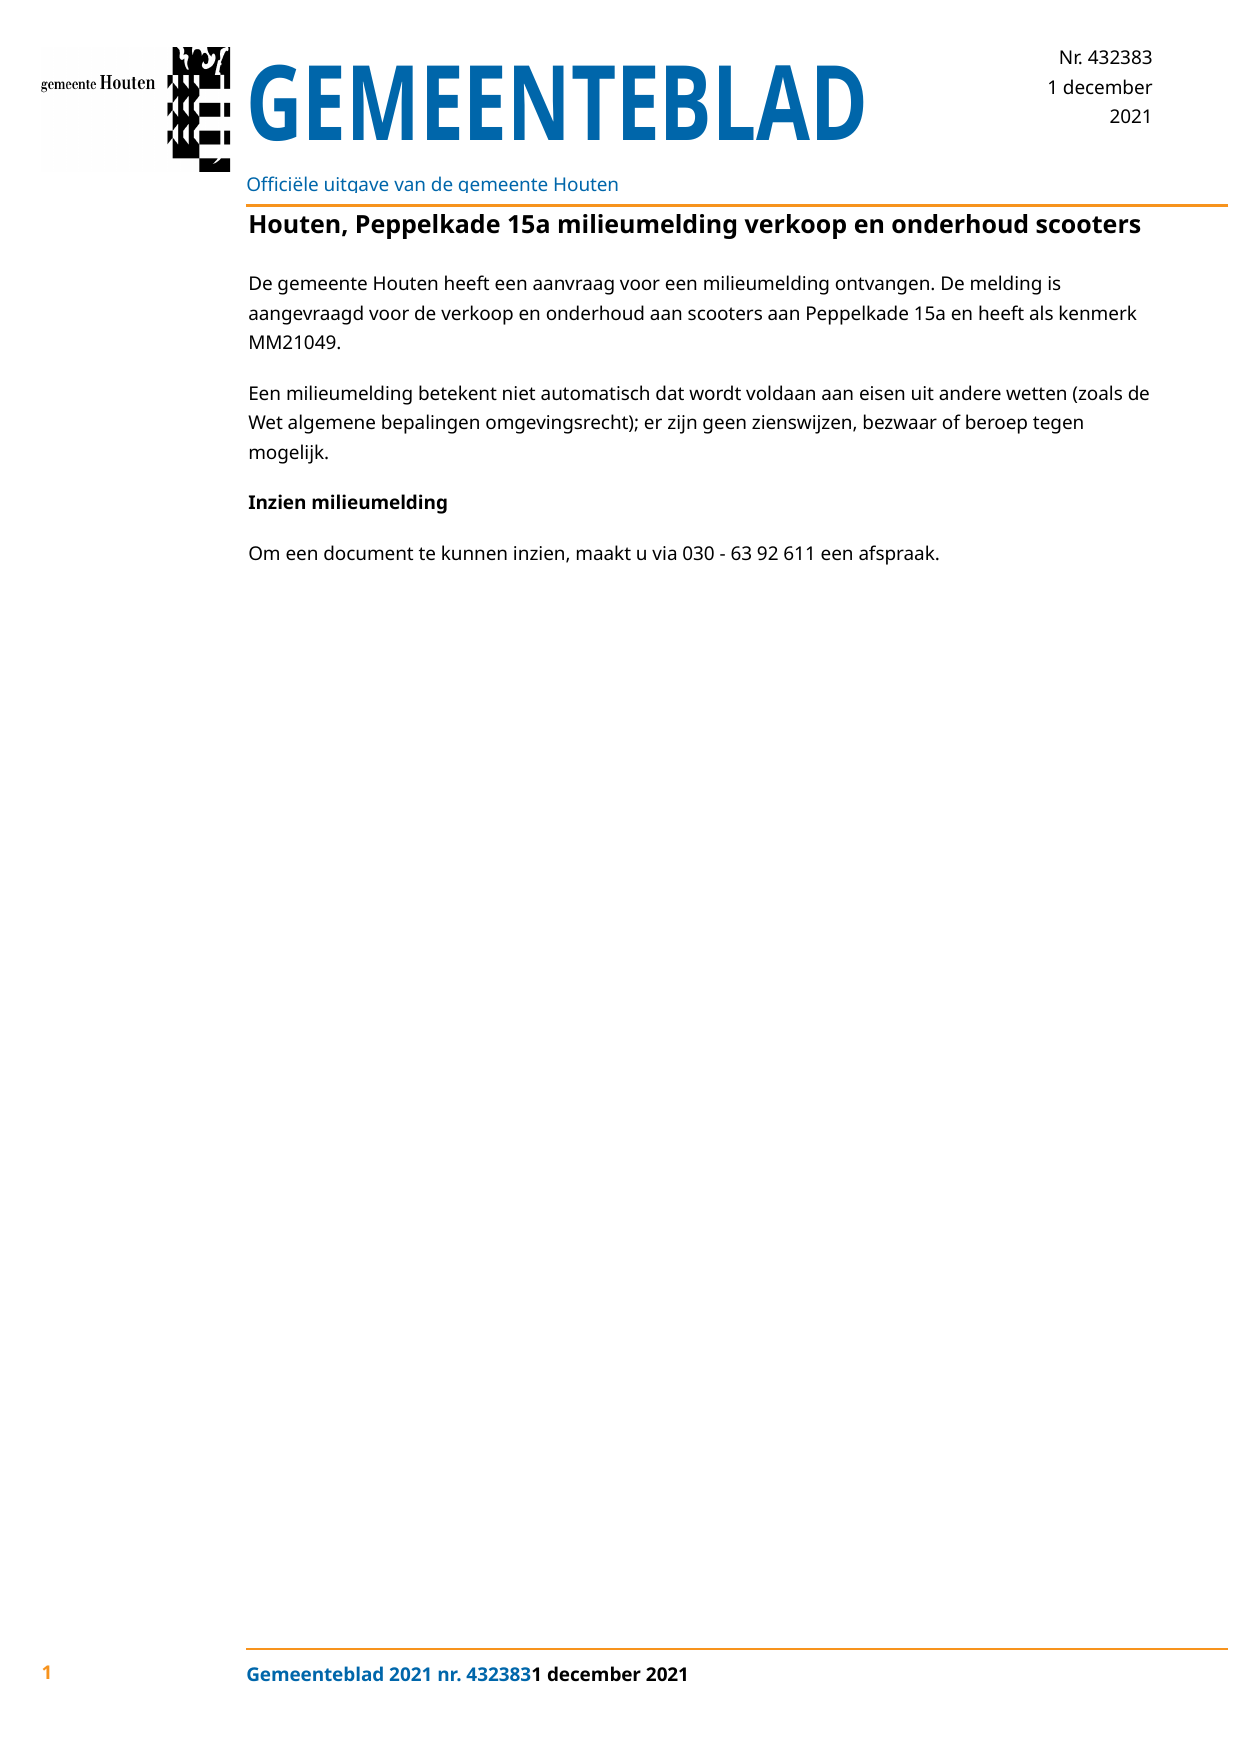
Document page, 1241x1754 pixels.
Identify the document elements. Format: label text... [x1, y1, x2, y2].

text Inzien milieumelding [248, 489, 1152, 515]
text De gemeente Houten heeft een aanvraag voor een milieumelding ontvangen. De melding is aangevraagd voor de verkoop en onderhoud aan scooters aan Peppelkade 15a en heeft als kenmerk MM21049. [248, 270, 1152, 355]
text Een milieumelding betekent niet automatisch dat wordt voldaan aan eisen uit andere wetten (zoals de Wet algemene bepalingen omgevingsrecht); er zijn geen zienswijzen, bezwaar of beroep tegen mogelijk. [248, 380, 1152, 465]
picture [41, 47, 231, 172]
text Houten, Peppelkade 15a milieumelding verkoop en onderhoud scooters [248, 207, 1152, 241]
text Om een document te kunnen inzien, maakt u via 030 - 63 92 611 een afspraak. [248, 540, 1152, 566]
